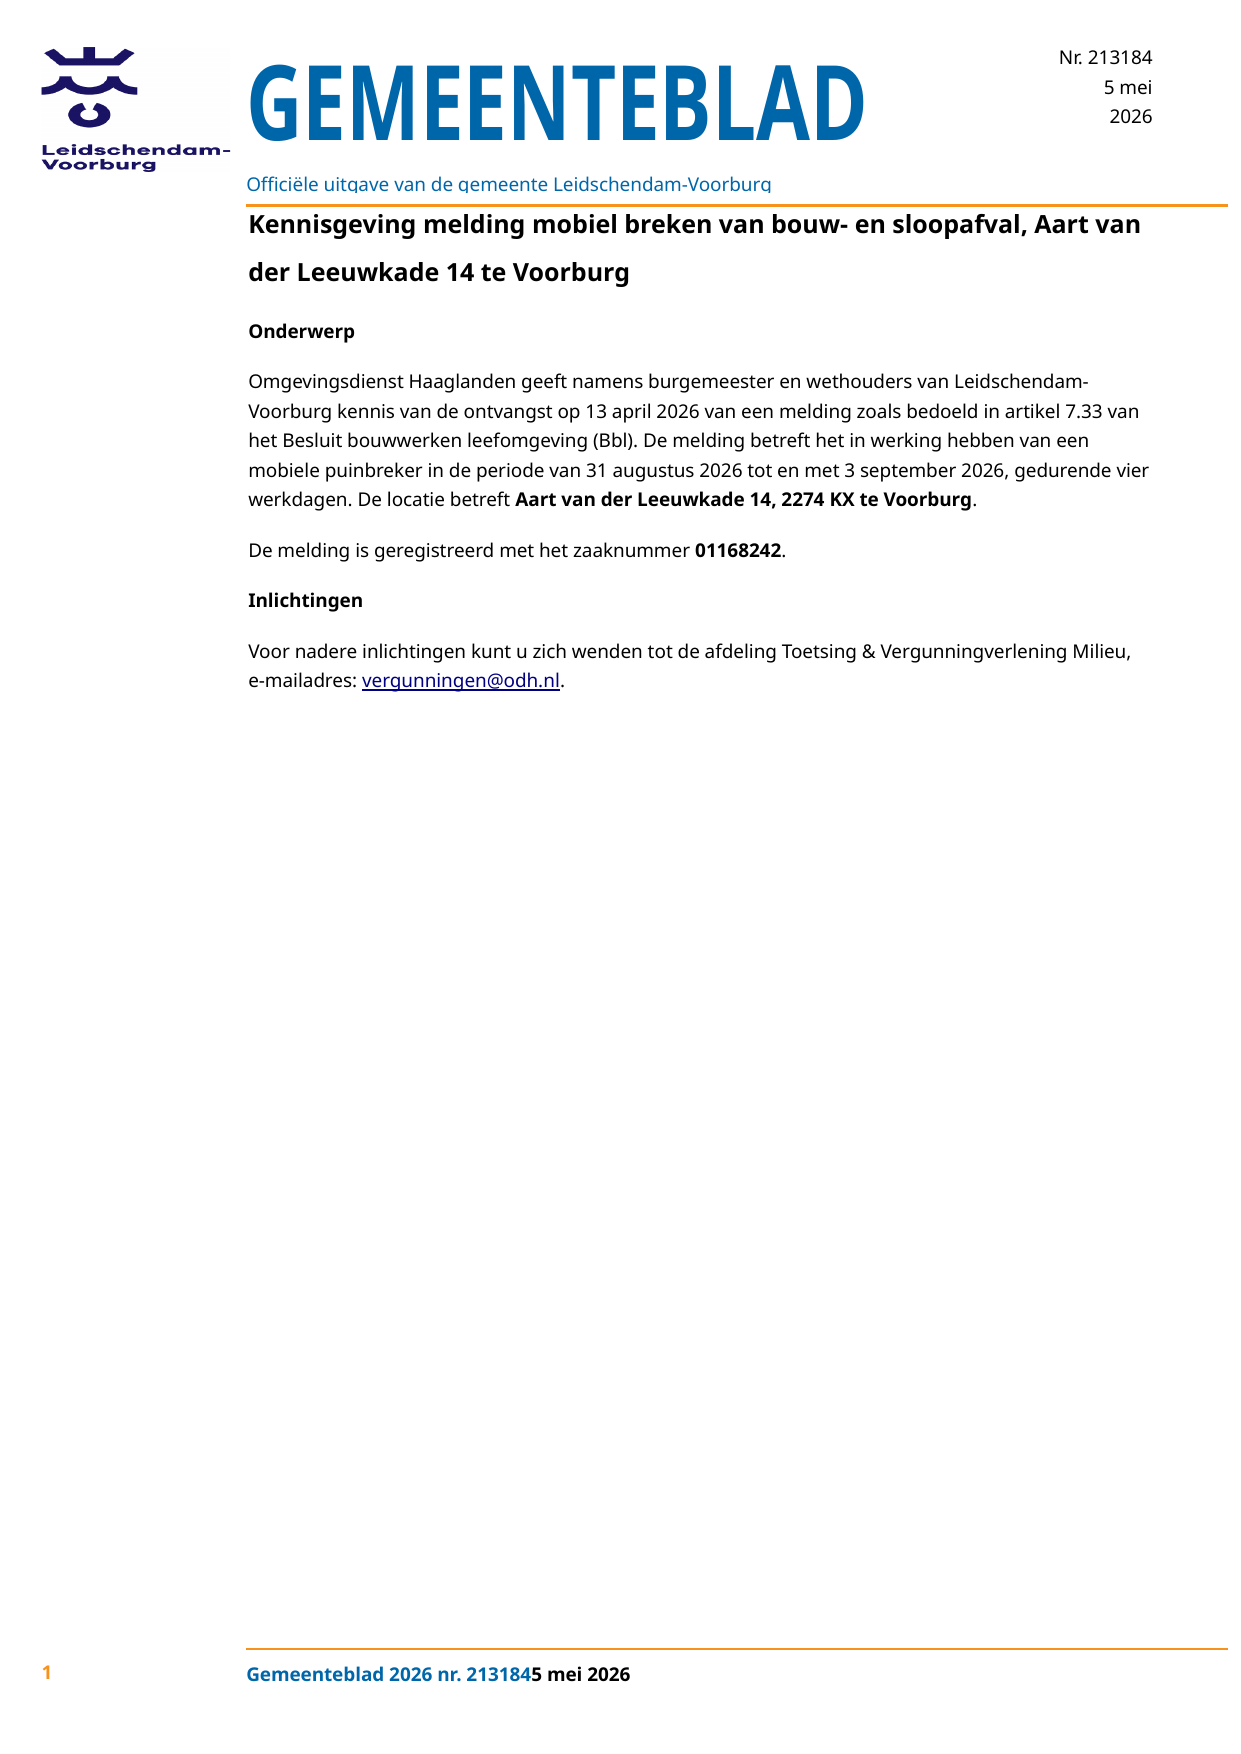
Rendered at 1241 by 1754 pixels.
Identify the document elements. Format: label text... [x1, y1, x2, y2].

text Voor nadere inlichtingen kunt u zich wenden tot de afdeling Toetsing & Vergunningverlening Milieu, e-mailadres: vergunningen@odh.nl. [248, 638, 1152, 693]
text Inlichtingen [248, 587, 1152, 613]
text De melding is geregistreerd met het zaaknummer 01168242. [248, 537, 1152, 563]
picture [41, 47, 231, 172]
text Omgevingsdienst Haaglanden geeft namens burgemeester en wethouders van Leidschendam-Voorburg kennis van de ontvangst op 13 april 2026 van een melding zoals bedoeld in artikel 7.33 van het Besluit bouwwerken leefomgeving (Bbl). De melding betreft het in werking hebben van een mobiele puinbreker in de periode van 31 augustus 2026 tot en met 3 september 2026, gedurende vier werkdagen. De locatie betreft Aart van der Leeuwkade 14, 2274 KX te Voorburg. [248, 368, 1152, 512]
text Onderwerp [248, 318, 1152, 344]
text Kennisgeving melding mobiel breken van bouw- en sloopafval, Aart van der Leeuwkade 14 te Voorburg [248, 207, 1152, 288]
